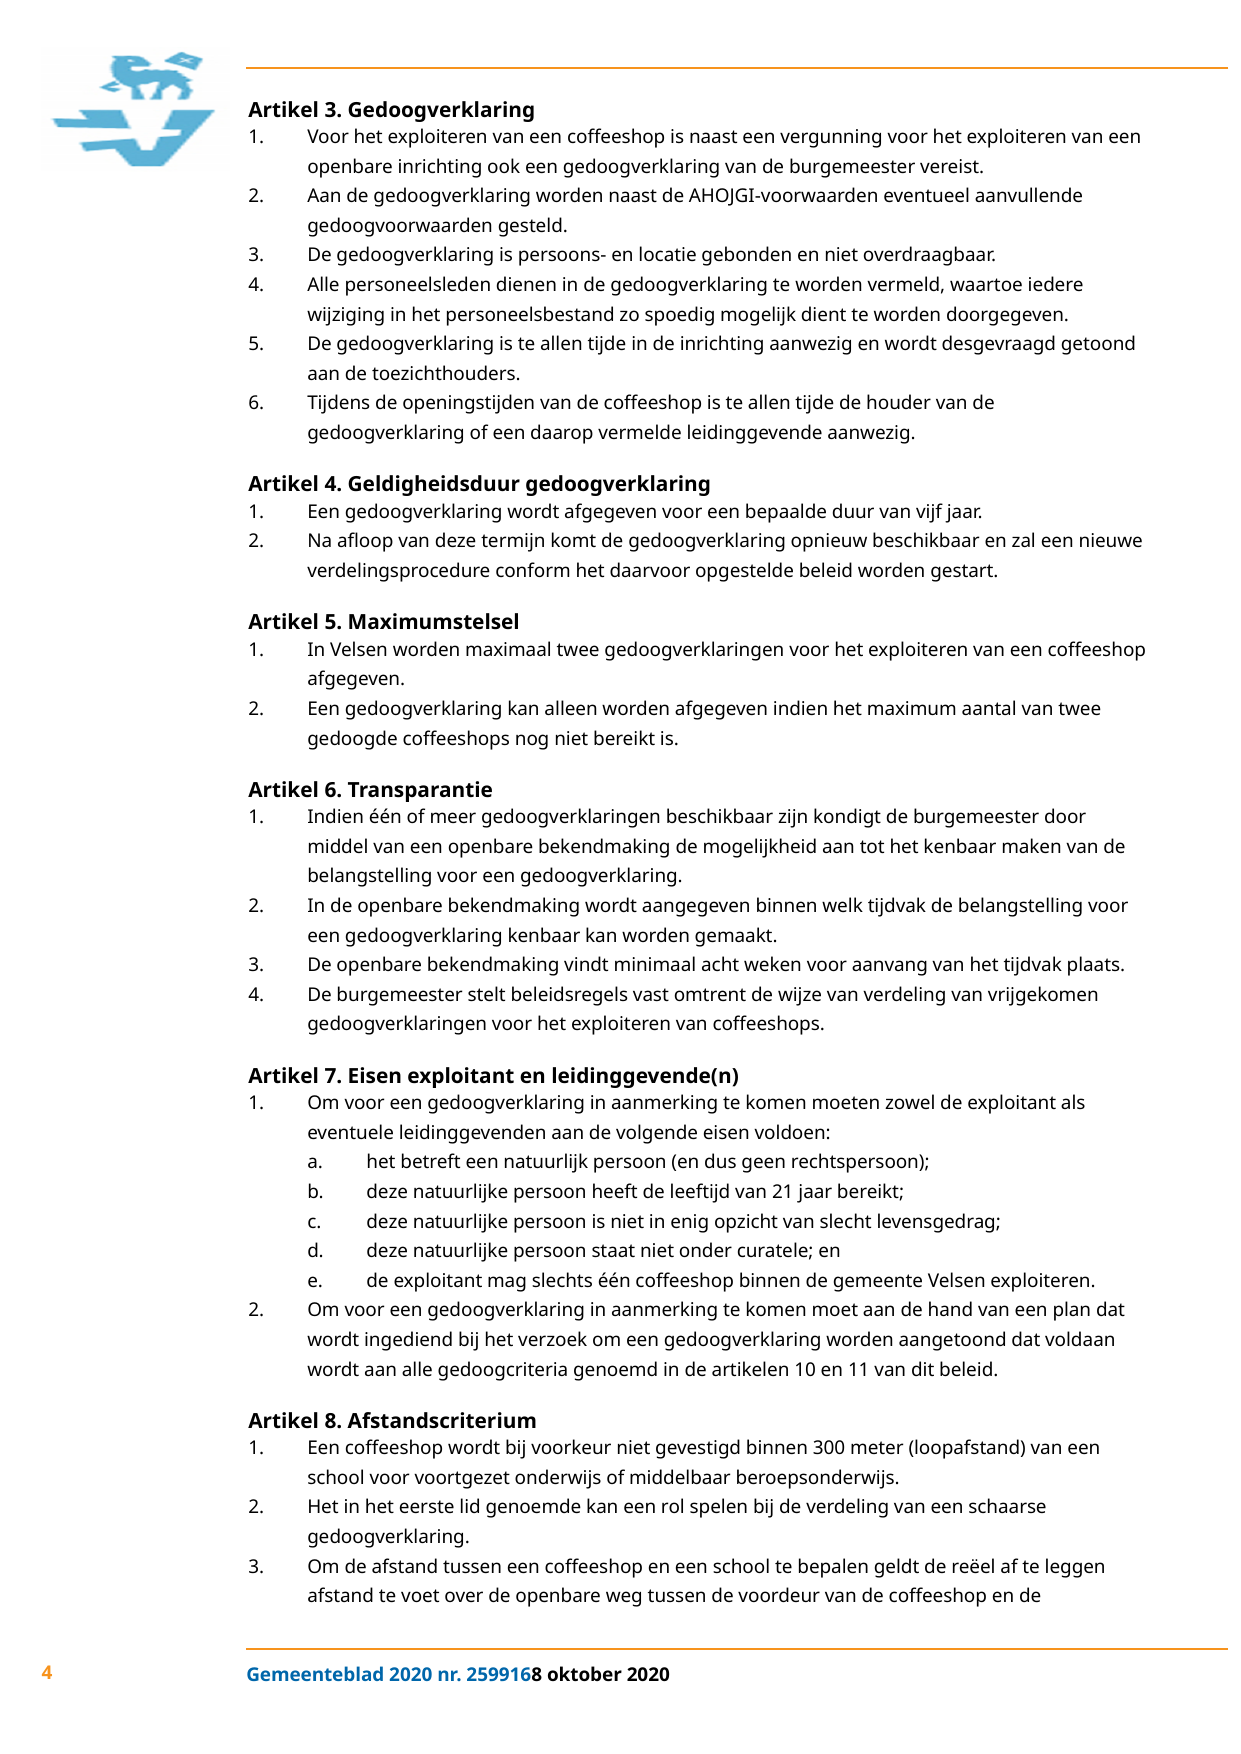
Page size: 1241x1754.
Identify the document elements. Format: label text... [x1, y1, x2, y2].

text Artikel 5. Maximumstelsel [248, 607, 1152, 636]
list Om de afstand tussen een coffeeshop en een school te bepalen geldt de reëel af te leggen afstand te voet over de openbare weg tussen de voordeur van de coffeeshop en de [248, 1553, 1152, 1608]
text Artikel 4. Geldigheidsduur gedoogverklaring [248, 469, 1152, 498]
list Na afloop van deze termijn komt de gedoogverklaring opnieuw beschikbaar en zal een nieuwe verdelingsprocedure conform het daarvoor opgestelde beleid worden gestart. [248, 527, 1152, 583]
list deze natuurlijke persoon heeft de leeftijd van 21 jaar bereikt; [307, 1178, 1152, 1204]
list De gedoogverklaring is te allen tijde in de inrichting aanwezig en wordt desgevraagd getoond aan de toezichthouders. [248, 330, 1152, 386]
list Om voor een gedoogverklaring in aanmerking te komen moeten zowel de exploitant als eventuele leidinggevenden aan de volgende eisen voldoen: [248, 1089, 1152, 1145]
list het betreft een natuurlijk persoon (en dus geen rechtspersoon); [307, 1149, 1152, 1174]
list Een gedoogverklaring kan alleen worden afgegeven indien het maximum aantal van twee gedoogde coffeeshops nog niet bereikt is. [248, 695, 1152, 750]
text Artikel 7. Eisen exploitant en leidinggevende(n) [248, 1061, 1152, 1089]
list Het in het eerste lid genoemde kan een rol spelen bij de verdeling van een schaarse gedoogverklaring. [248, 1494, 1152, 1549]
text Artikel 8. Afstandscriterium [248, 1406, 1152, 1434]
list De openbare bekendmaking vindt minimaal acht weken voor aanvang van het tijdvak plaats. [248, 951, 1152, 977]
list In Velsen worden maximaal twee gedoogverklaringen voor het exploiteren van een coffeeshop afgegeven. [248, 636, 1152, 691]
list deze natuurlijke persoon is niet in enig opzicht van slecht levensgedrag; [307, 1208, 1152, 1233]
list de exploitant mag slechts één coffeeshop binnen de gemeente Velsen exploiteren. [307, 1267, 1152, 1293]
list Voor het exploiteren van een coffeeshop is naast een vergunning voor het exploiteren van een openbare inrichting ook een gedoogverklaring van de burgemeester vereist. [248, 123, 1152, 178]
list De gedoogverklaring is persoons- en locatie gebonden en niet overdraagbaar. [248, 242, 1152, 267]
picture [41, 47, 231, 172]
list Een coffeeshop wordt bij voorkeur niet gevestigd binnen 300 meter (loopafstand) van een school voor voortgezet onderwijs of middelbaar beroepsonderwijs. [248, 1434, 1152, 1490]
list Om voor een gedoogverklaring in aanmerking te komen moet aan de hand van een plan dat wordt ingediend bij het verzoek om een gedoogverklaring worden aangetoond dat voldaan wordt aan alle gedoogcriteria genoemd in de artikelen 10 en 11 van dit beleid. [248, 1297, 1152, 1381]
list Aan de gedoogverklaring worden naast de AHOJGI-voorwaarden eventueel aanvullende gedoogvoorwaarden gesteld. [248, 182, 1152, 238]
list De burgemeester stelt beleidsregels vast omtrent de wijze van verdeling van vrijgekomen gedoogverklaringen voor het exploiteren van coffeeshops. [248, 981, 1152, 1036]
list Tijdens de openingstijden van de coffeeshop is te allen tijde de houder van de gedoogverklaring of een daarop vermelde leidinggevende aanwezig. [248, 389, 1152, 445]
list In de openbare bekendmaking wordt aangegeven binnen welk tijdvak de belangstelling voor een gedoogverklaring kenbaar kan worden gemaakt. [248, 892, 1152, 948]
text Artikel 6. Transparantie [248, 775, 1152, 803]
list Indien één of meer gedoogverklaringen beschikbaar zijn kondigt de burgemeester door middel van een openbare bekendmaking de mogelijkheid aan tot het kenbaar maken van de belangstelling voor een gedoogverklaring. [248, 803, 1152, 888]
list Alle personeelsleden dienen in de gedoogverklaring te worden vermeld, waartoe iedere wijziging in het personeelsbestand zo spoedig mogelijk dient te worden doorgegeven. [248, 271, 1152, 326]
list Een gedoogverklaring wordt afgegeven voor een bepaalde duur van vijf jaar. [248, 498, 1152, 524]
list deze natuurlijke persoon staat niet onder curatele; en [307, 1237, 1152, 1263]
text Artikel 3. Gedoogverklaring [248, 95, 1152, 123]
